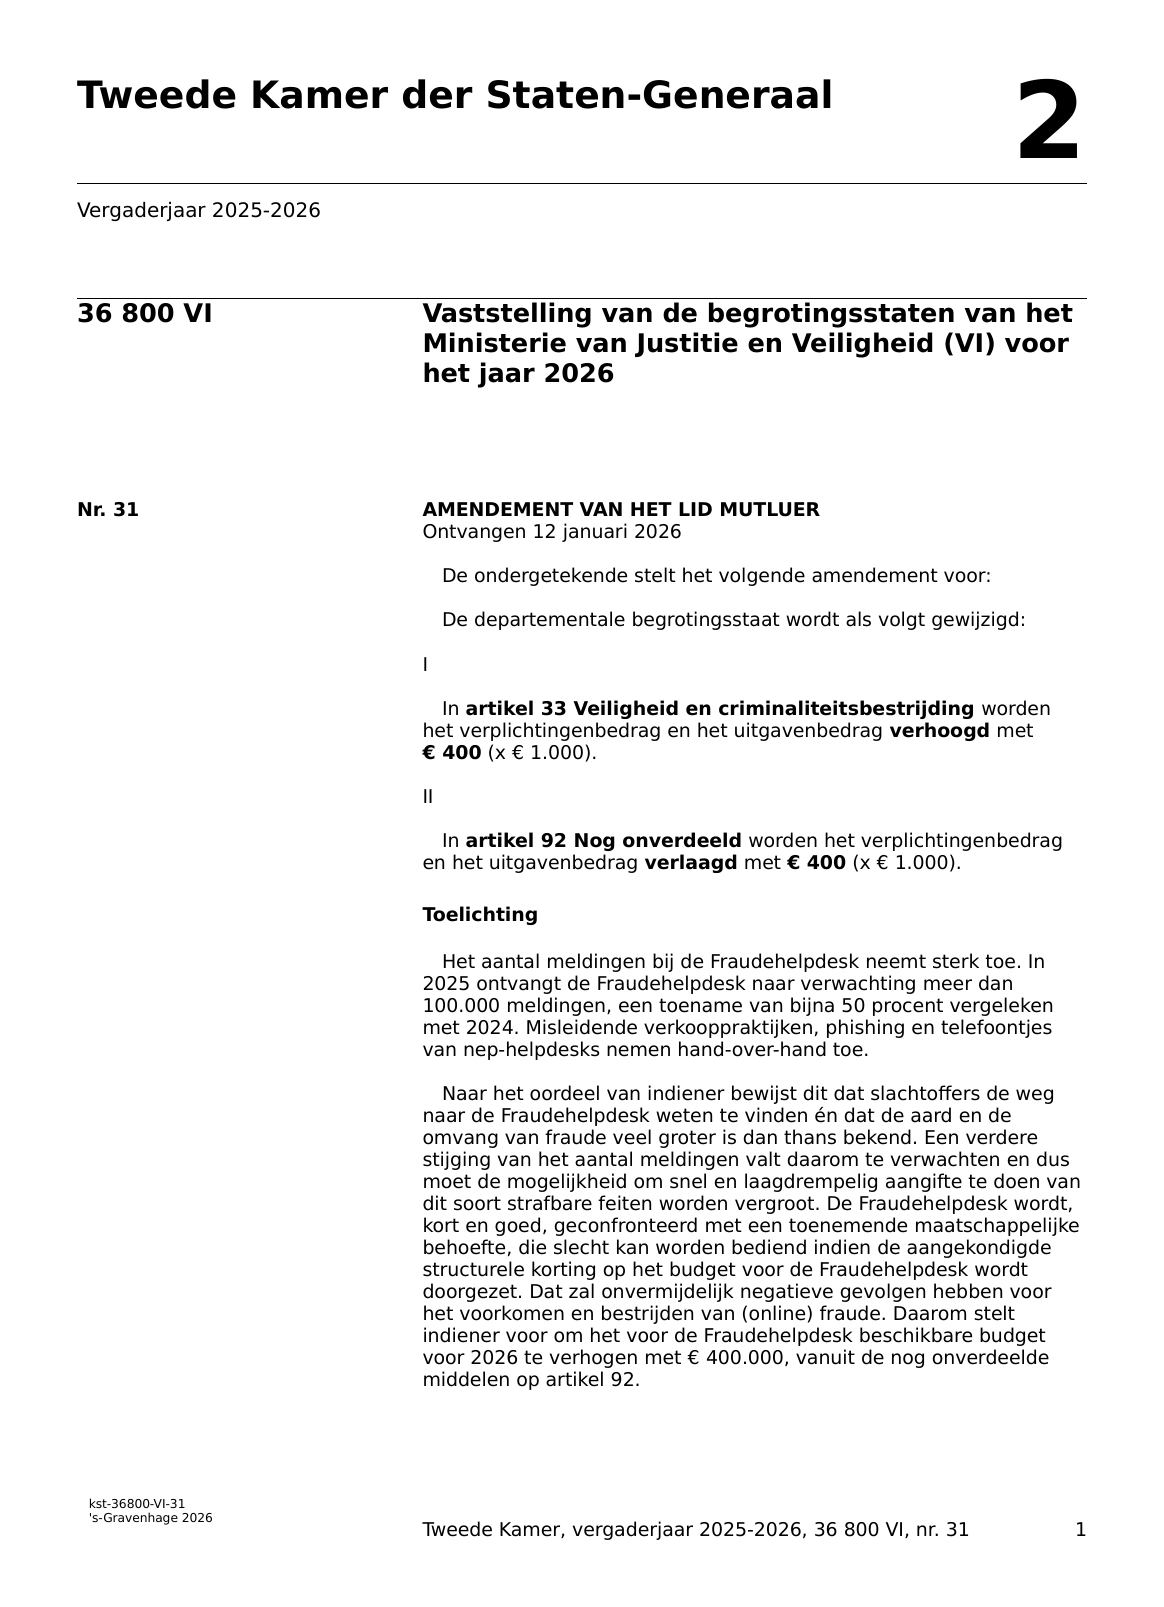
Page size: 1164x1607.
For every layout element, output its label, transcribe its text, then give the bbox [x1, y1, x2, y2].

subtitle Toelichting [422, 904, 1087, 926]
table_cell Vergaderjaar 2025-2026 [77, 184, 1087, 298]
subtitle Nr. 31 AMENDEMENT VAN HET LID MUTLUER [77, 499, 1087, 521]
text Het aantal meldingen bij de Fraudehelpdesk neemt sterk toe. In 2025 ontvangt de Fraudehelpdesk naar verwachting meer dan 100.000 meldingen, een toename van bijna 50 procent vergeleken met 2024. Misleidende verkooppraktijken, phishing en telefoontjes van nep-helpdesks nemen hand-over-hand toe. [422, 951, 1087, 1061]
text Naar het oordeel van indiener bewijst dit dat slachtoffers de weg naar de Fraudehelpdesk weten te vinden én dat de aard en de omvang van fraude veel groter is dan thans bekend. Een verdere stijging van het aantal meldingen valt daarom te verwachten en dus moet de mogelijkheid om snel en laagdrempelig aangifte te doen van dit soort strafbare feiten worden vergroot. De Fraudehelpdesk wordt, kort en goed, geconfronteerd met een toenemende maatschappelijke behoefte, die slecht kan worden bediend indien de aangekondigde structurele korting op het budget voor de Fraudehelpdesk wordt doorgezet. Dat zal onvermijdelijk negatieve gevolgen hebben voor het voorkomen en bestrijden van (online) fraude. Daarom stelt indiener voor om het voor de Fraudehelpdesk beschikbare budget voor 2026 te verhogen met € 400.000, vanuit de nog onverdeelde middelen op artikel 92. [422, 1083, 1087, 1391]
text Ontvangen 12 januari 2026 [422, 521, 1087, 543]
text In artikel 92 Nog onverdeeld worden het verplichtingenbedrag en het uitgavenbedrag verlaagd met € 400 (x € 1.000). [422, 830, 1087, 874]
text De departementale begrotingsstaat wordt als volgt gewijzigd: [422, 609, 1087, 631]
text In artikel 33 Veiligheid en criminaliteitsbestrijding worden het verplichtingenbedrag en het uitgavenbedrag verhoogd met € 400 (x € 1.000). [422, 698, 1087, 764]
text II [422, 786, 1087, 808]
text De ondergetekende stelt het volgende amendement voor: [422, 565, 1087, 587]
subtitle 36 800 VI Vaststelling van de begrotingsstaten van het Ministerie van Justitie en Veiligheid (VI) voor het jaar 2026 [77, 299, 1087, 388]
text I [422, 653, 1087, 676]
table_header 2 [886, 59, 1087, 183]
text 's-Gravenhage 2026 [88, 1511, 323, 1525]
text kst-36800-VI-31 [88, 1497, 323, 1511]
table_header Tweede Kamer der Staten-Generaal [77, 59, 886, 183]
